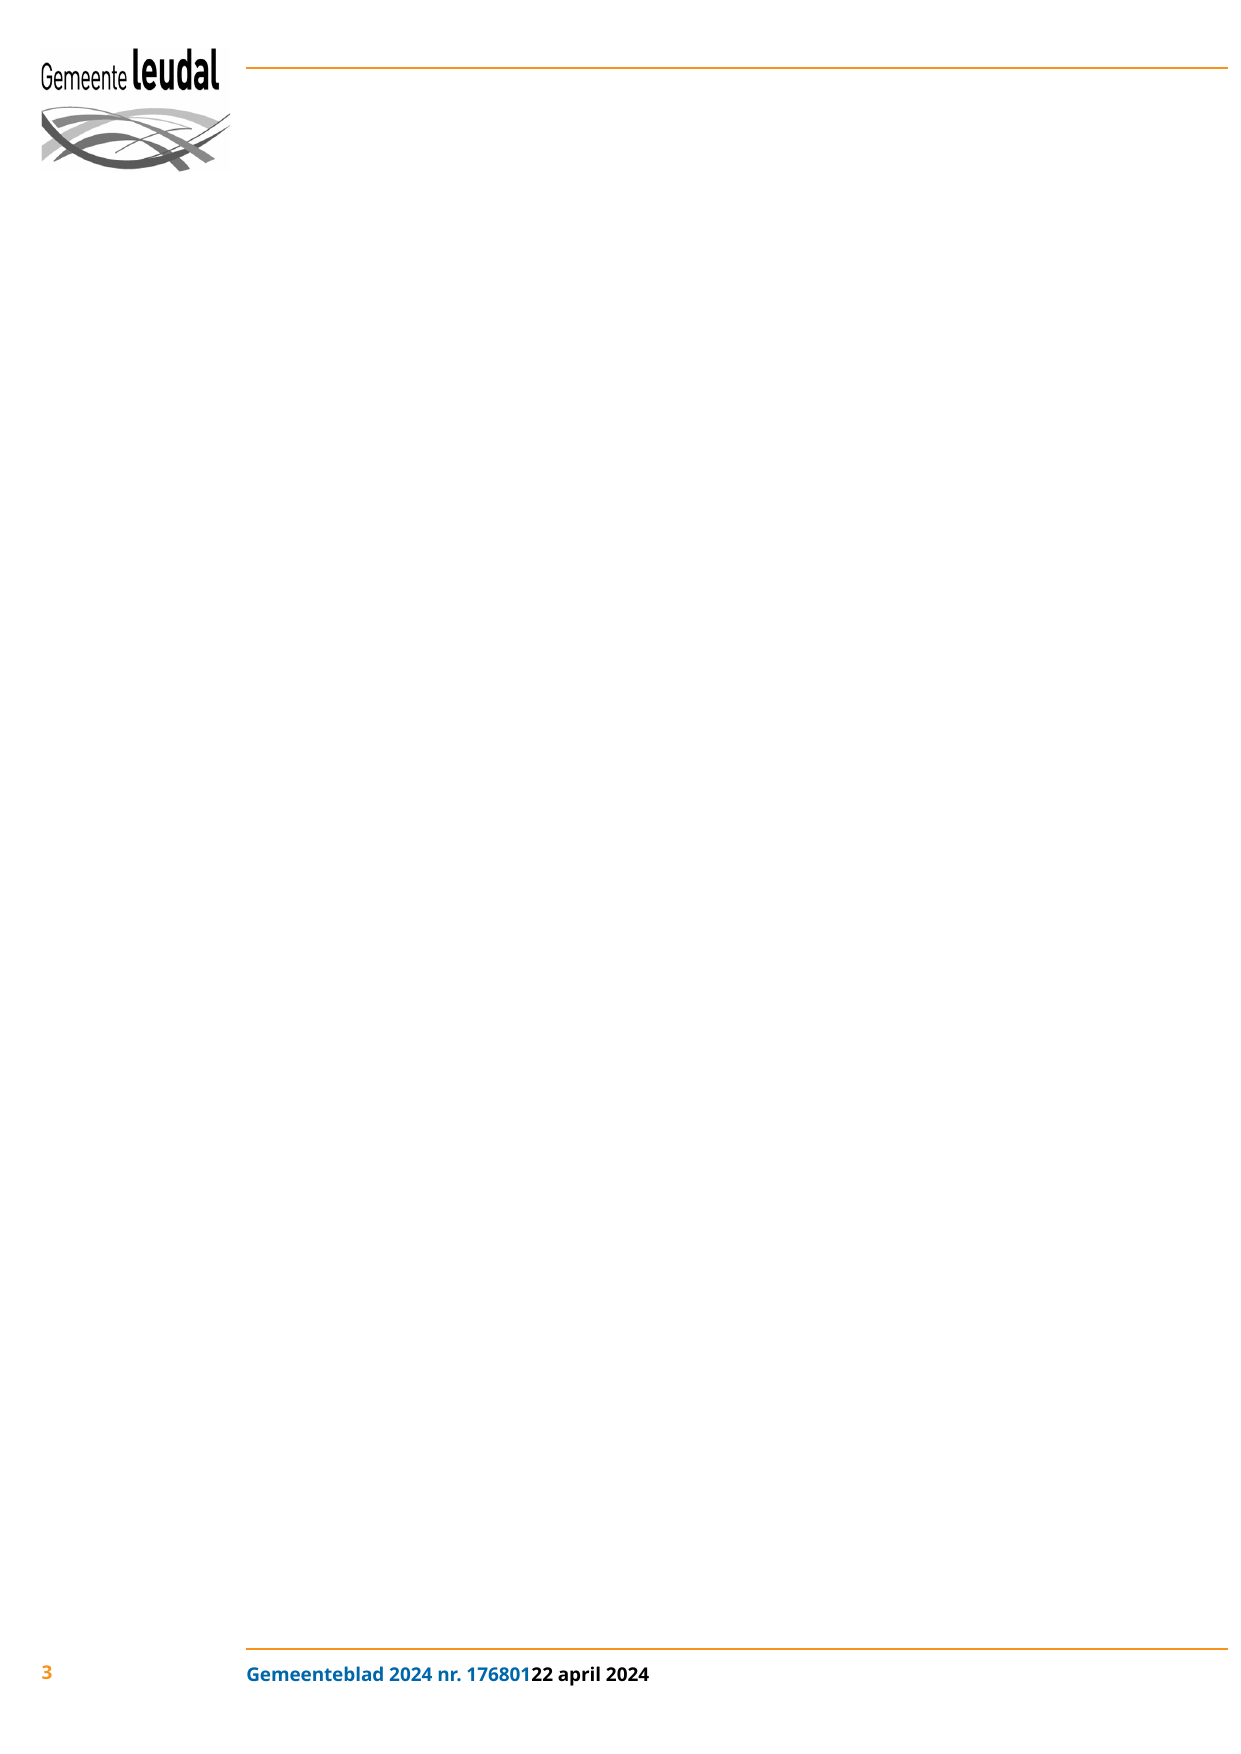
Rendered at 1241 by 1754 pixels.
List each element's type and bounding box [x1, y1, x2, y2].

picture [41, 47, 231, 172]
